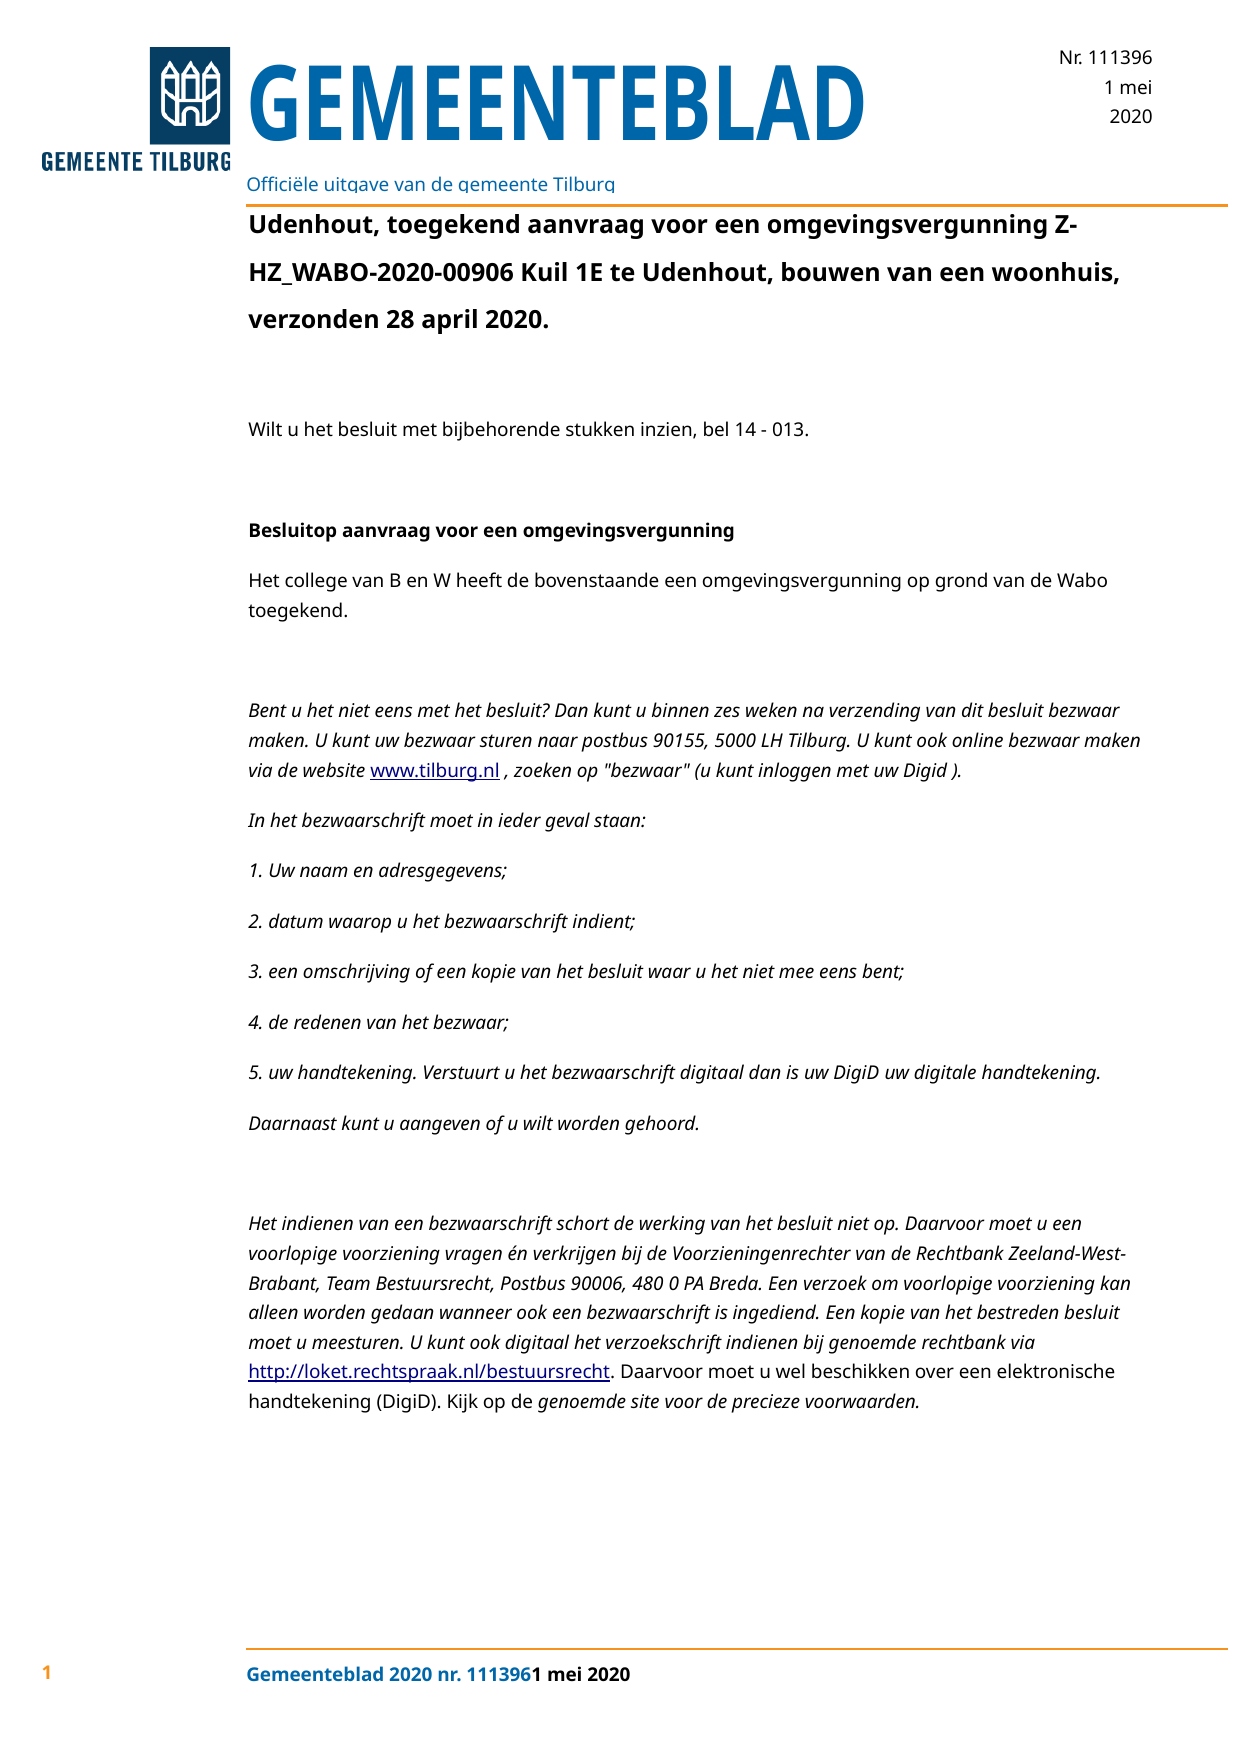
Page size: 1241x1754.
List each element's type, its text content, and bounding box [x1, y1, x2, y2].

picture [41, 47, 231, 172]
text 2. datum waarop u het bezwaarschrift indient; [248, 908, 1152, 934]
text 3. een omschrijving of een kopie van het besluit waar u het niet mee eens bent; [248, 958, 1152, 984]
text Het indienen van een bezwaarschrift schort de werking van het besluit niet op. Daarvoor moet u een voorlopige voorziening vragen én verkrijgen bij de Voorzieningenrechter van de Rechtbank Zeeland-West-Brabant, Team Bestuursrecht, Postbus 90006, 480 0 PA Breda. Een verzoek om voorlopige voorziening kan alleen worden gedaan wanneer ook een bezwaarschrift is ingediend. Een kopie van het bestreden besluit moet u meesturen. U kunt ook digitaal het verzoekschrift indienen bij genoemde rechtbank via http://loket.rechtspraak.nl/bestuursrecht. Daarvoor moet u wel beschikken over een elektronische handtekening (DigiD). Kijk op de genoemde site voor de precieze voorwaarden. [248, 1211, 1152, 1414]
text 1. Uw naam en adresgegevens; [248, 858, 1152, 883]
text Udenhout, toegekend aanvraag voor een omgevingsvergunning Z-HZ_WABO-2020-00906 Kuil 1E te Udenhout, bouwen van een woonhuis, verzonden 28 april 2020. [248, 207, 1152, 336]
text Daarnaast kunt u aangeven of u wilt worden gehoord. [248, 1110, 1152, 1135]
text 5. uw handtekening. Verstuurt u het bezwaarschrift digitaal dan is uw DigiD uw digitale handtekening. [248, 1059, 1152, 1085]
text Bent u het niet eens met het besluit? Dan kunt u binnen zes weken na verzending van dit besluit bezwaar maken. U kunt uw bezwaar sturen naar postbus 90155, 5000 LH Tilburg. U kunt ook online bezwaar maken via de website www.tilburg.nl , zoeken op "bezwaar" (u kunt inloggen met uw Digid ). [248, 698, 1152, 782]
text 4. de redenen van het bezwaar; [248, 1009, 1152, 1034]
text Besluitop aanvraag voor een omgevingsvergunning [248, 517, 1152, 542]
text Wilt u het besluit met bijbehorende stukken inzien, bel 14 - 013. [248, 416, 1152, 442]
text In het bezwaarschrift moet in ieder geval staan: [248, 807, 1152, 833]
text Het college van B en W heeft de bovenstaande een omgevingsvergunning op grond van de Wabo toegekend. [248, 567, 1152, 622]
